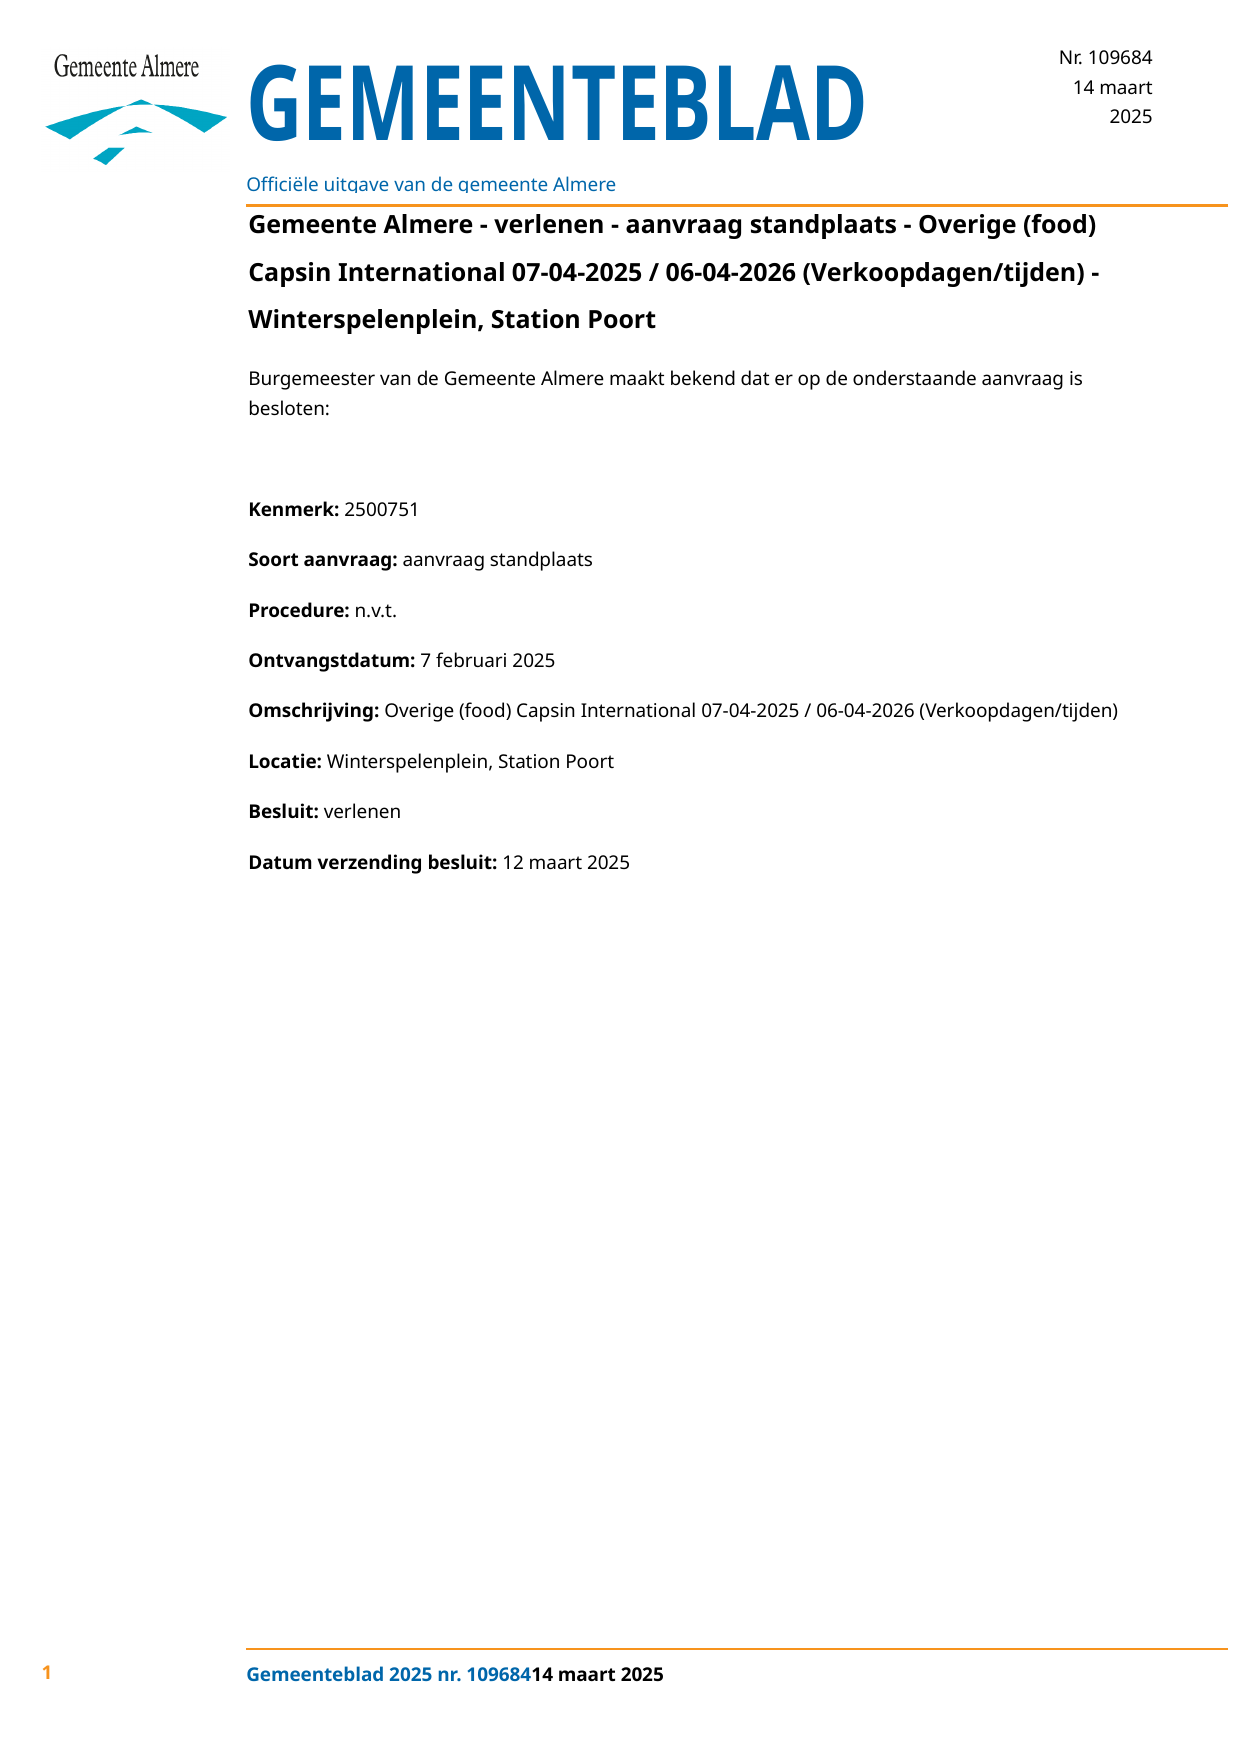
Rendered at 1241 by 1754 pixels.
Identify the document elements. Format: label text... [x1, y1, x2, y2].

text Locatie: Winterspelenplein, Station Poort [248, 748, 1152, 774]
picture [41, 47, 231, 172]
text Procedure: n.v.t. [248, 597, 1152, 622]
text Burgemeester van de Gemeente Almere maakt bekend dat er op de onderstaande aanvraag is besloten: [248, 366, 1152, 421]
text Soort aanvraag: aanvraag standplaats [248, 546, 1152, 572]
text Besluit: verlenen [248, 798, 1152, 824]
text Datum verzending besluit: 12 maart 2025 [248, 849, 1152, 874]
text Gemeente Almere - verlenen - aanvraag standplaats - Overige (food) Capsin International 07-04-2025 / 06-04-2026 (Verkoopdagen/tijden) - Winterspelenplein, Station Poort [248, 207, 1152, 336]
text Ontvangstdatum: 7 februari 2025 [248, 647, 1152, 673]
text Kenmerk: 2500751 [248, 496, 1152, 522]
text Omschrijving: Overige (food) Capsin International 07-04-2025 / 06-04-2026 (Verkoopdagen/tijden) [248, 698, 1152, 723]
